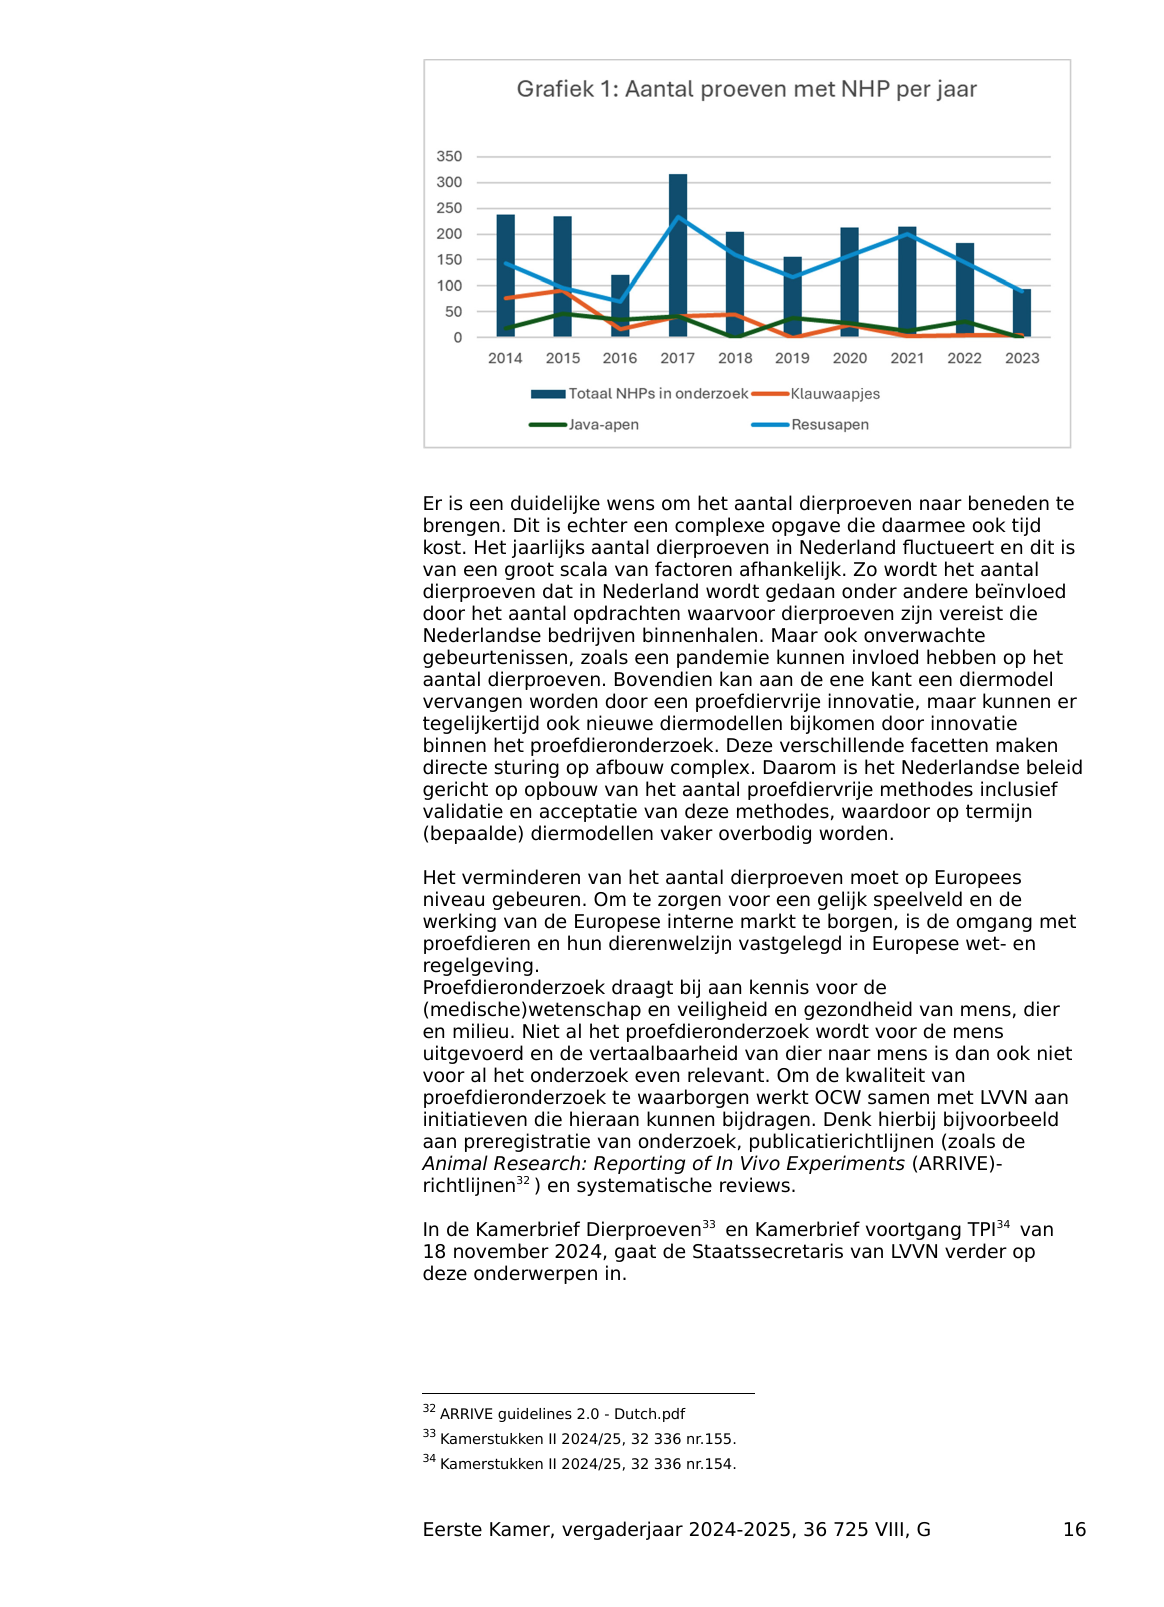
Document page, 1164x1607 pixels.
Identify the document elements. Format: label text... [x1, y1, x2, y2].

text Kamerstukken II 2024/25, 32 336 nr.154. [422, 1452, 1087, 1474]
text Er is een duidelijke wens om het aantal dierproeven naar beneden te brengen. Dit is echter een complexe opgave die daarmee ook tijd kost. Het jaarlijks aantal dierproeven in Nederland fluctueert en dit is van een groot scala van factoren afhankelijk. Zo wordt het aantal dierproeven dat in Nederland wordt gedaan onder andere beïnvloed door het aantal opdrachten waarvoor dierproeven zijn vereist die Nederlandse bedrijven binnenhalen. Maar ook onverwachte gebeurtenissen, zoals een pandemie kunnen invloed hebben op het aantal dierproeven. Bovendien kan aan de ene kant een diermodel vervangen worden door een proefdiervrije innovatie, maar kunnen er tegelijkertijd ook nieuwe diermodellen bijkomen door innovatie binnen het proefdieronderzoek. Deze verschillende facetten maken directe sturing op afbouw complex. Daarom is het Nederlandse beleid gericht op opbouw van het aantal proefdiervrije methodes inclusief validatie en acceptatie van deze methodes, waardoor op termijn (bepaalde) diermodellen vaker overbodig worden. [422, 493, 1087, 845]
text In de Kamerbrief Dierproeven en Kamerbrief voortgang TPI van 18 november 2024, gaat de Staatssecretaris van LVVN verder op deze onderwerpen in. [422, 1219, 1087, 1285]
text Het verminderen van het aantal dierproeven moet op Europees niveau gebeuren. Om te zorgen voor een gelijk speelveld en de werking van de Europese interne markt te borgen, is de omgang met proefdieren en hun dierenwelzijn vastgelegd in Europese wet- en regelgeving. [422, 867, 1087, 977]
text Kamerstukken II 2024/25, 32 336 nr.155. [422, 1427, 1087, 1449]
picture [422, 59, 1072, 449]
text ARRIVE guidelines 2.0 - Dutch.pdf [422, 1402, 1087, 1424]
text Proefdieronderzoek draagt bij aan kennis voor de (medische)wetenschap en veiligheid en gezondheid van mens, dier en milieu. Niet al het proefdieronderzoek wordt voor de mens uitgevoerd en de vertaalbaarheid van dier naar mens is dan ook niet voor al het onderzoek even relevant. Om de kwaliteit van proefdieronderzoek te waarborgen werkt OCW samen met LVVN aan initiatieven die hieraan kunnen bijdragen. Denk hierbij bijvoorbeeld aan preregistratie van onderzoek, publicatierichtlijnen (zoals de Animal Research: Reporting of In Vivo Experiments (ARRIVE)-richtlijnen) en systematische reviews. [422, 977, 1087, 1197]
